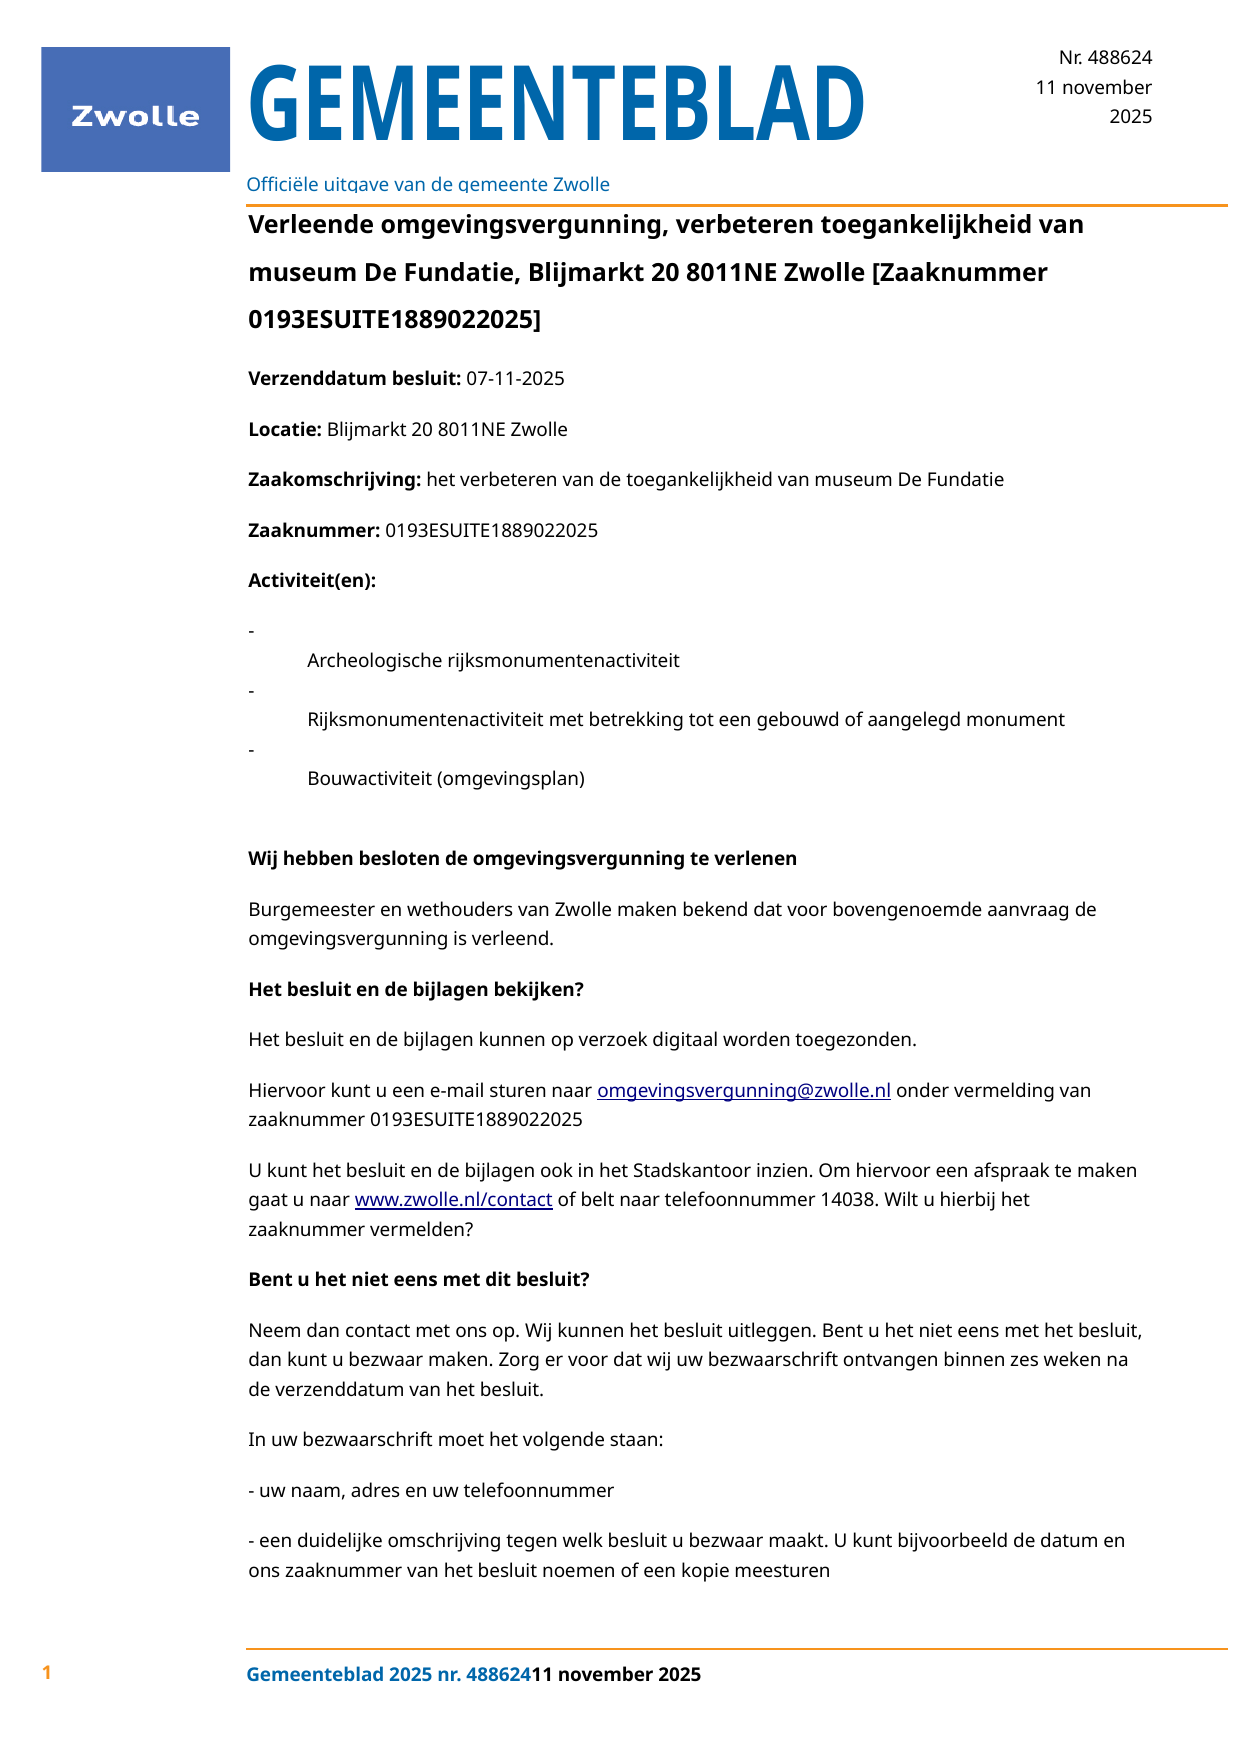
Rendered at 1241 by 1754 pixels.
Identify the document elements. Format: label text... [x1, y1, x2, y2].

text - een duidelijke omschrijving tegen welk besluit u bezwaar maakt. U kunt bijvoorbeeld de datum en ons zaaknummer van het besluit noemen of een kopie meesturen [248, 1527, 1152, 1582]
text Hiervoor kunt u een e-mail sturen naar omgevingsvergunning@zwolle.nl onder vermelding van zaaknummer 0193ESUITE1889022025 [248, 1077, 1152, 1132]
text Locatie: Blijmarkt 20 8011NE Zwolle [248, 416, 1152, 442]
text U kunt het besluit en de bijlagen ook in het Stadskantoor inzien. Om hiervoor een afspraak te maken gaat u naar www.zwolle.nl/contact of belt naar telefoonnummer 14038. Wilt u hierbij het zaaknummer vermelden? [248, 1157, 1152, 1242]
text Verleende omgevingsvergunning, verbeteren toegankelijkheid van museum De Fundatie, Blijmarkt 20 8011NE Zwolle [Zaaknummer 0193ESUITE1889022025] [248, 207, 1152, 336]
text In uw bezwaarschrift moet het volgende staan: [248, 1426, 1152, 1452]
text Zaaknummer: 0193ESUITE1889022025 [248, 517, 1152, 542]
text Bent u het niet eens met dit besluit? [248, 1266, 1152, 1292]
picture [41, 47, 231, 172]
text Burgemeester en wethouders van Zwolle maken bekend dat voor bovengenoemde aanvraag de omgevingsvergunning is verleend. [248, 896, 1152, 951]
text Zaakomschrijving: het verbeteren van de toegankelijkheid van museum De Fundatie [248, 466, 1152, 492]
text Wij hebben besloten de omgevingsvergunning te verlenen [248, 846, 1152, 871]
text Activiteit(en): [248, 567, 1152, 593]
text Het besluit en de bijlagen kunnen op verzoek digitaal worden toegezonden. [248, 1026, 1152, 1052]
text - uw naam, adres en uw telefoonnummer [248, 1477, 1152, 1502]
text Het besluit en de bijlagen bekijken? [248, 976, 1152, 1002]
list Bouwactiviteit (omgevingsplan) [248, 766, 1152, 791]
text Neem dan contact met ons op. Wij kunnen het besluit uitleggen. Bent u het niet eens met het besluit, dan kunt u bezwaar maken. Zorg er voor dat wij uw bezwaarschrift ontvangen binnen zes weken na de verzenddatum van het besluit. [248, 1317, 1152, 1402]
text Verzenddatum besluit: 07-11-2025 [248, 366, 1152, 391]
list Archeologische rijksmonumentenactiviteit [248, 647, 1152, 673]
list Rijksmonumentenactiviteit met betrekking tot een gebouwd of aangelegd monument [248, 706, 1152, 732]
